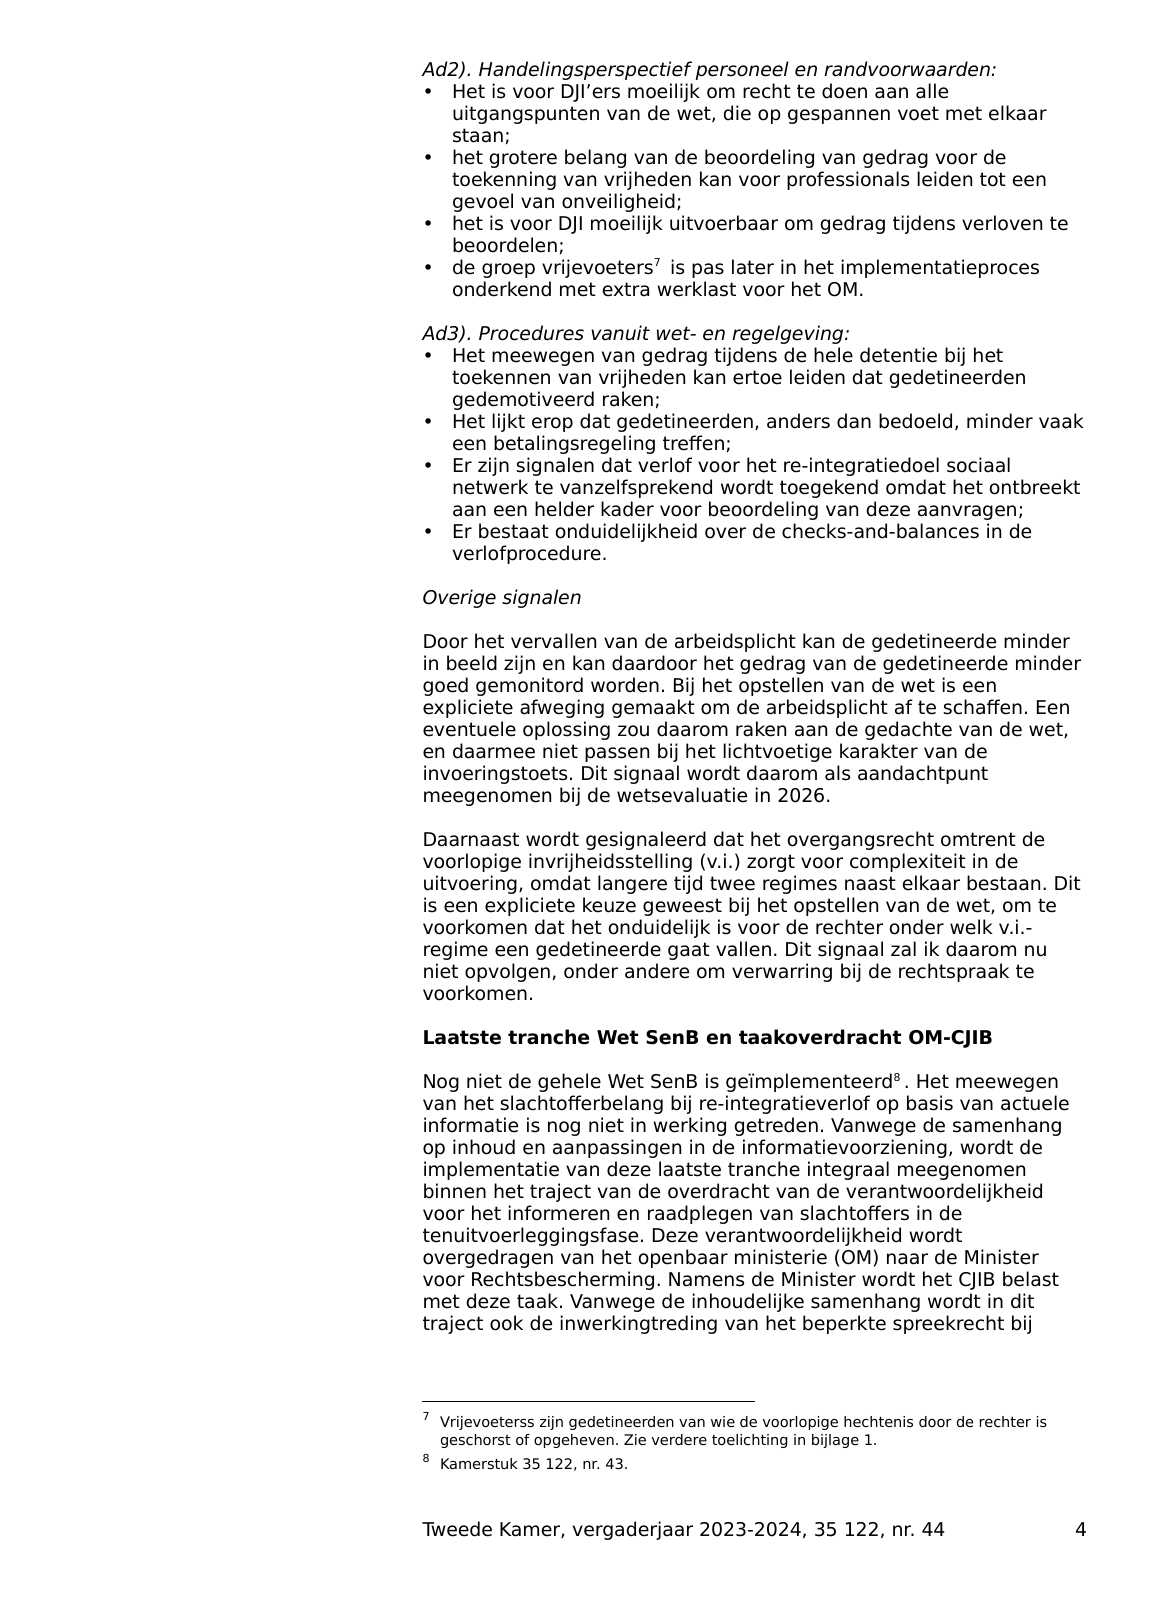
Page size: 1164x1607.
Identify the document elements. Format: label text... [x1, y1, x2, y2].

text • Er bestaat onduidelijkheid over de checks-and-balances in de verlofprocedure. [422, 521, 1087, 565]
text • Het is voor DJI’ers moeilijk om recht te doen aan alle uitgangspunten van de wet, die op gespannen voet met elkaar staan; [422, 81, 1087, 147]
text Ad2). Handelingsperspectief personeel en randvoorwaarden: [422, 59, 1087, 81]
text • Het lijkt erop dat gedetineerden, anders dan bedoeld, minder vaak een betalingsregeling treffen; [422, 411, 1087, 455]
subtitle Laatste tranche Wet SenB en taakoverdracht OM-CJIB [422, 1027, 1087, 1049]
text Door het vervallen van de arbeidsplicht kan de gedetineerde minder in beeld zijn en kan daardoor het gedrag van de gedetineerde minder goed gemonitord worden. Bij het opstellen van de wet is een expliciete afweging gemaakt om de arbeidsplicht af te schaffen. Een eventuele oplossing zou daarom raken aan de gedachte van de wet, en daarmee niet passen bij het lichtvoetige karakter van de invoeringstoets. Dit signaal wordt daarom als aandachtpunt meegenomen bij de wetsevaluatie in 2026. [422, 631, 1087, 807]
text Kamerstuk 35 122, nr. 43. [422, 1452, 1087, 1474]
text Vrijevoeterss zijn gedetineerden van wie de voorlopige hechtenis door de rechter is geschorst of opgeheven. Zie verdere toelichting in bijlage 1. [422, 1410, 1087, 1449]
text • het grotere belang van de beoordeling van gedrag voor de toekenning van vrijheden kan voor professionals leiden tot een gevoel van onveiligheid; [422, 147, 1087, 213]
text • Er zijn signalen dat verlof voor het re-integratiedoel sociaal netwerk te vanzelfsprekend wordt toegekend omdat het ontbreekt aan een helder kader voor beoordeling van deze aanvragen; [422, 455, 1087, 521]
text • het is voor DJI moeilijk uitvoerbaar om gedrag tijdens verloven te beoordelen; [422, 213, 1087, 257]
text Daarnaast wordt gesignaleerd dat het overgangsrecht omtrent de voorlopige invrijheidsstelling (v.i.) zorgt voor complexiteit in de uitvoering, omdat langere tijd twee regimes naast elkaar bestaan. Dit is een expliciete keuze geweest bij het opstellen van de wet, om te voorkomen dat het onduidelijk is voor de rechter onder welk v.i.-regime een gedetineerde gaat vallen. Dit signaal zal ik daarom nu niet opvolgen, onder andere om verwarring bij de rechtspraak te voorkomen. [422, 829, 1087, 1005]
text Nog niet de gehele Wet SenB is geïmplementeerd. Het meewegen van het slachtofferbelang bij re-integratieverlof op basis van actuele informatie is nog niet in werking getreden. Vanwege de samenhang op inhoud en aanpassingen in de informatievoorziening, wordt de implementatie van deze laatste tranche integraal meegenomen binnen het traject van de overdracht van de verantwoordelijkheid voor het informeren en raadplegen van slachtoffers in de tenuitvoerleggingsfase. Deze verantwoordelijkheid wordt overgedragen van het openbaar ministerie (OM) naar de Minister voor Rechtsbescherming. Namens de Minister wordt het CJIB belast met deze taak. Vanwege de inhoudelijke samenhang wordt in dit traject ook de inwerkingtreding van het beperkte spreekrecht bij [422, 1071, 1087, 1335]
text • de groep vrijevoeters is pas later in het implementatieproces onderkend met extra werklast voor het OM. [422, 257, 1087, 301]
text • Het meewegen van gedrag tijdens de hele detentie bij het toekennen van vrijheden kan ertoe leiden dat gedetineerden gedemotiveerd raken; [422, 345, 1087, 411]
subtitle Overige signalen [422, 587, 1087, 609]
text Ad3). Procedures vanuit wet- en regelgeving: [422, 323, 1087, 345]
